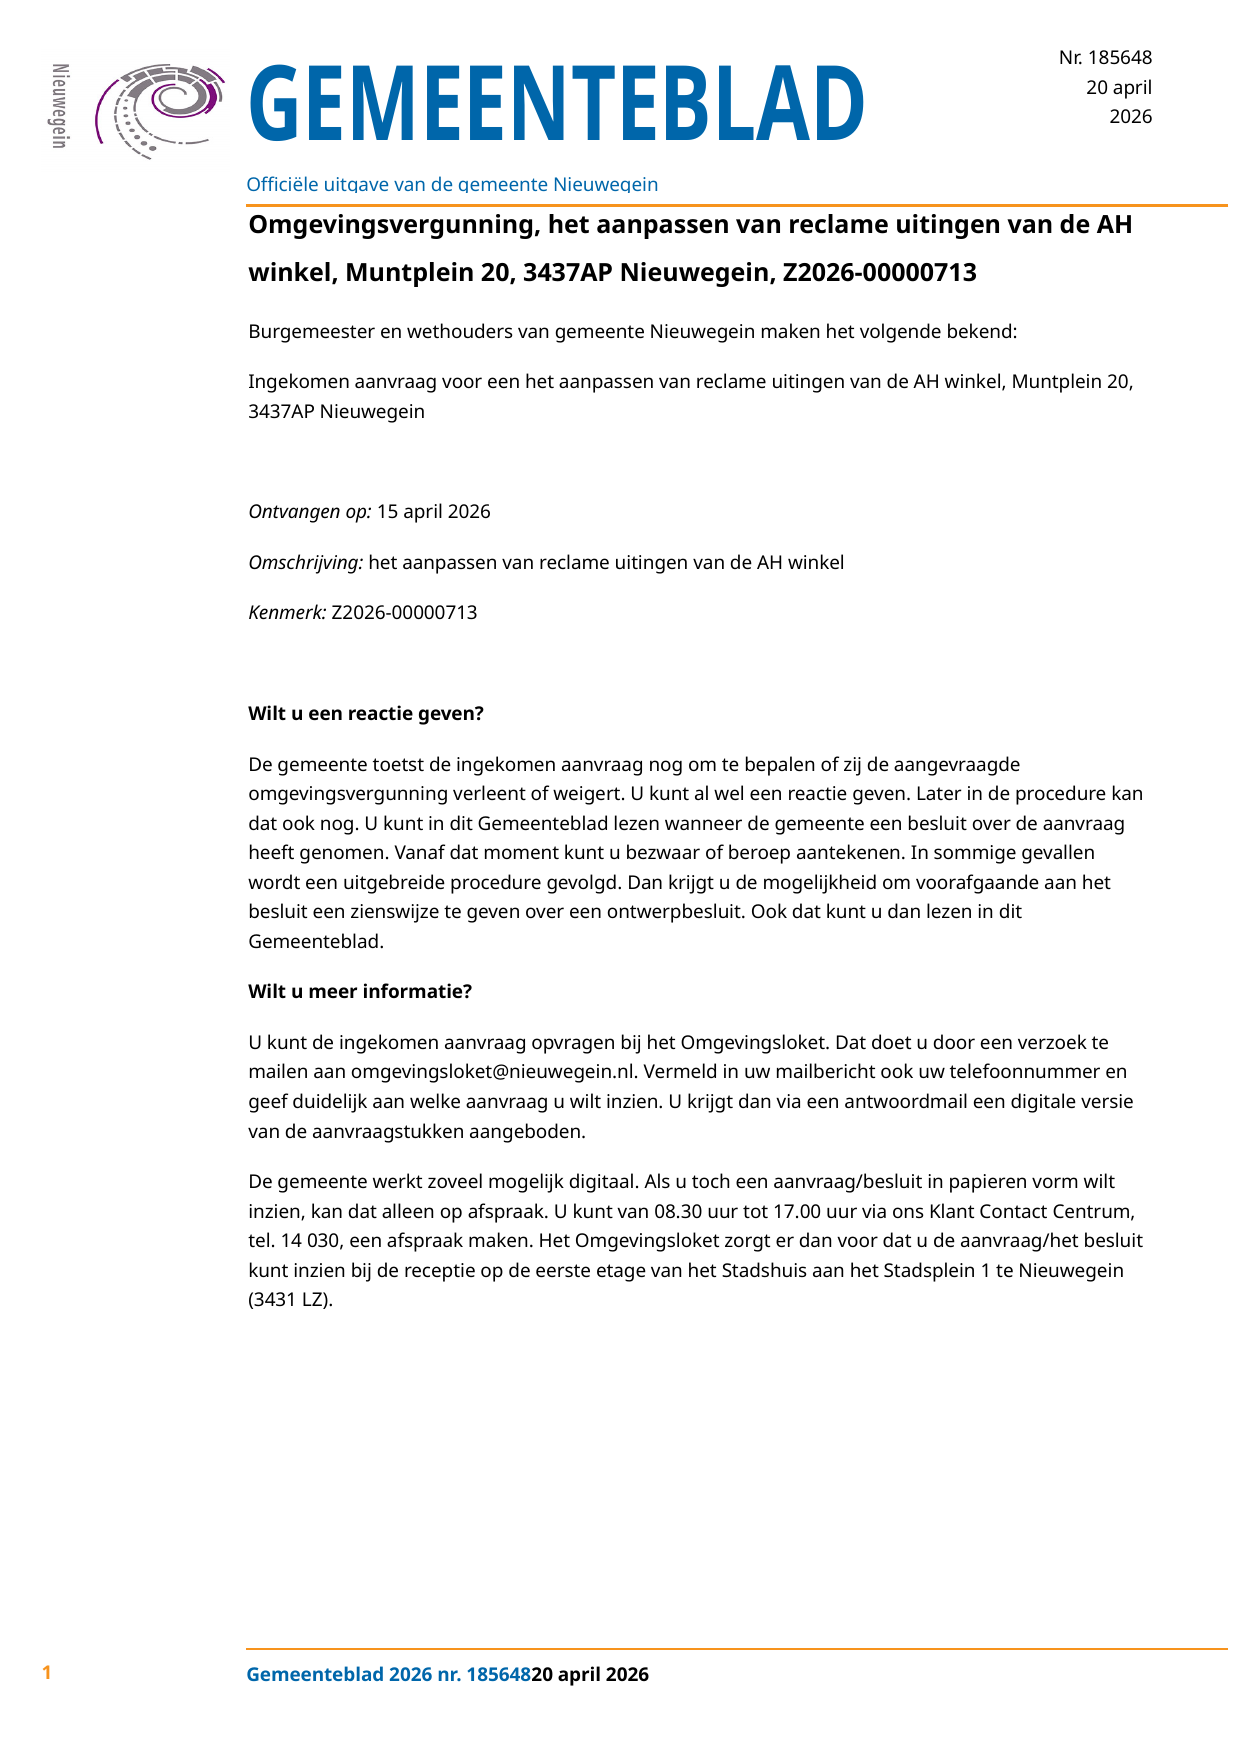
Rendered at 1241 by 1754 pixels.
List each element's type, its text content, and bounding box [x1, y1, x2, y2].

text De gemeente toetst de ingekomen aanvraag nog om te bepalen of zij de aangevraagde omgevingsvergunning verleent of weigert. U kunt al wel een reactie geven. Later in de procedure kan dat ook nog. U kunt in dit Gemeenteblad lezen wanneer de gemeente een besluit over de aanvraag heeft genomen. Vanaf dat moment kunt u bezwaar of beroep aantekenen. In sommige gevallen wordt een uitgebreide procedure gevolgd. Dan krijgt u de mogelijkheid om voorafgaande aan het besluit een zienswijze te geven over een ontwerpbesluit. Ook dat kunt u dan lezen in dit Gemeenteblad. [248, 751, 1152, 954]
text De gemeente werkt zoveel mogelijk digitaal. Als u toch een aanvraag/besluit in papieren vorm wilt inzien, kan dat alleen op afspraak. U kunt van 08.30 uur tot 17.00 uur via ons Klant Contact Centrum, tel. 14 030, een afspraak maken. Het Omgevingsloket zorgt er dan voor dat u de aanvraag/het besluit kunt inzien bij de receptie op de eerste etage van het Stadshuis aan het Stadsplein 1 te Nieuwegein (3431 LZ). [248, 1168, 1152, 1312]
text Kenmerk: Z2026-00000713 [248, 599, 1152, 625]
text Wilt u meer informatie? [248, 979, 1152, 1004]
text Wilt u een reactie geven? [248, 700, 1152, 726]
text Ontvangen op: 15 april 2026 [248, 499, 1152, 524]
text Omgevingsvergunning, het aanpassen van reclame uitingen van de AH winkel, Muntplein 20, 3437AP Nieuwegein, Z2026-00000713 [248, 207, 1152, 288]
picture [41, 47, 231, 172]
text Ingekomen aanvraag voor een het aanpassen van reclame uitingen van de AH winkel, Muntplein 20, 3437AP Nieuwegein [248, 368, 1152, 424]
text Burgemeester en wethouders van gemeente Nieuwegein maken het volgende bekend: [248, 318, 1152, 344]
text U kunt de ingekomen aanvraag opvragen bij het Omgevingsloket. Dat doet u door een verzoek te mailen aan omgevingsloket@nieuwegein.nl. Vermeld in uw mailbericht ook uw telefoonnummer en geef duidelijk aan welke aanvraag u wilt inzien. U krijgt dan via een antwoordmail een digitale versie van de aanvraagstukken aangeboden. [248, 1029, 1152, 1144]
text Omschrijving: het aanpassen van reclame uitingen van de AH winkel [248, 549, 1152, 575]
